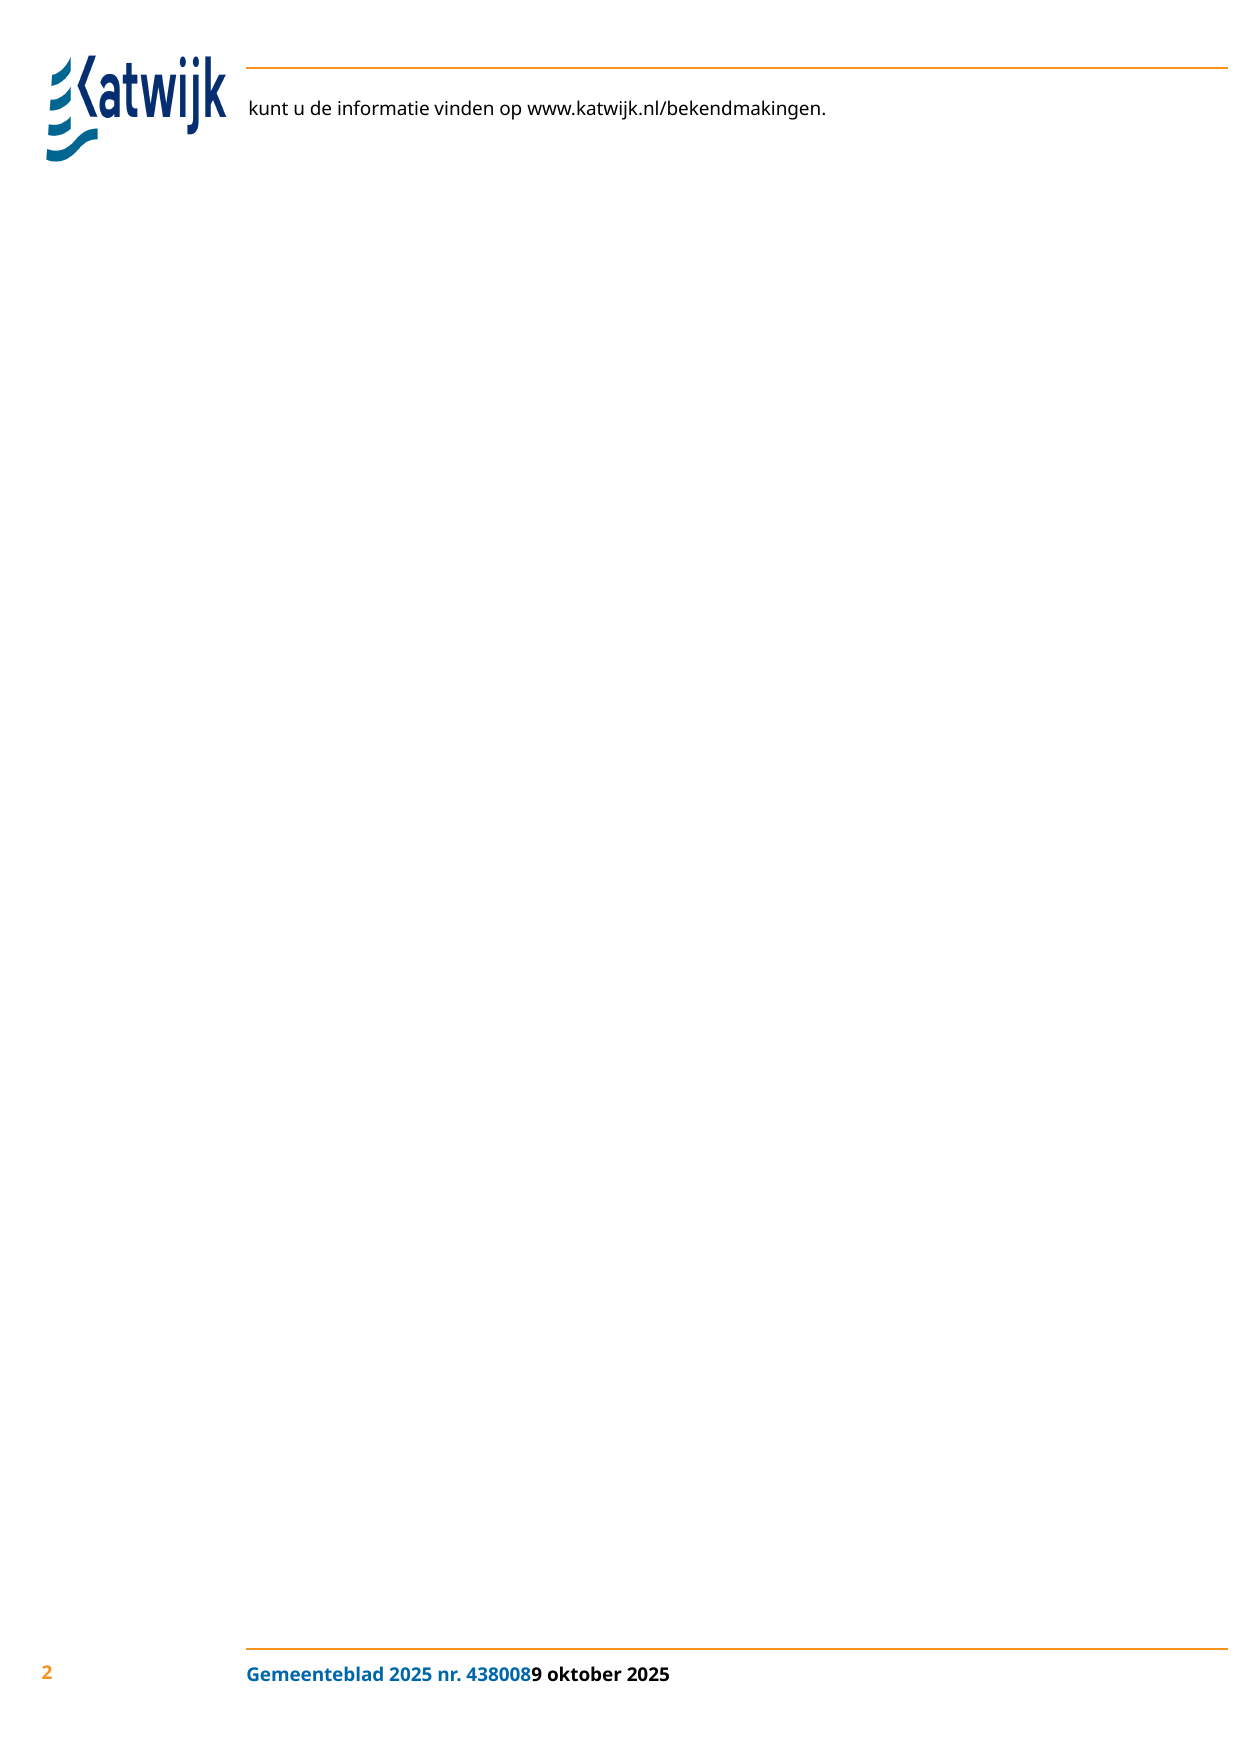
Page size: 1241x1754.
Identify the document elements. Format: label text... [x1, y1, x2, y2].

text kunt u de informatie vinden op www.katwijk.nl/bekendmakingen. [248, 95, 1152, 121]
picture [41, 47, 231, 172]
